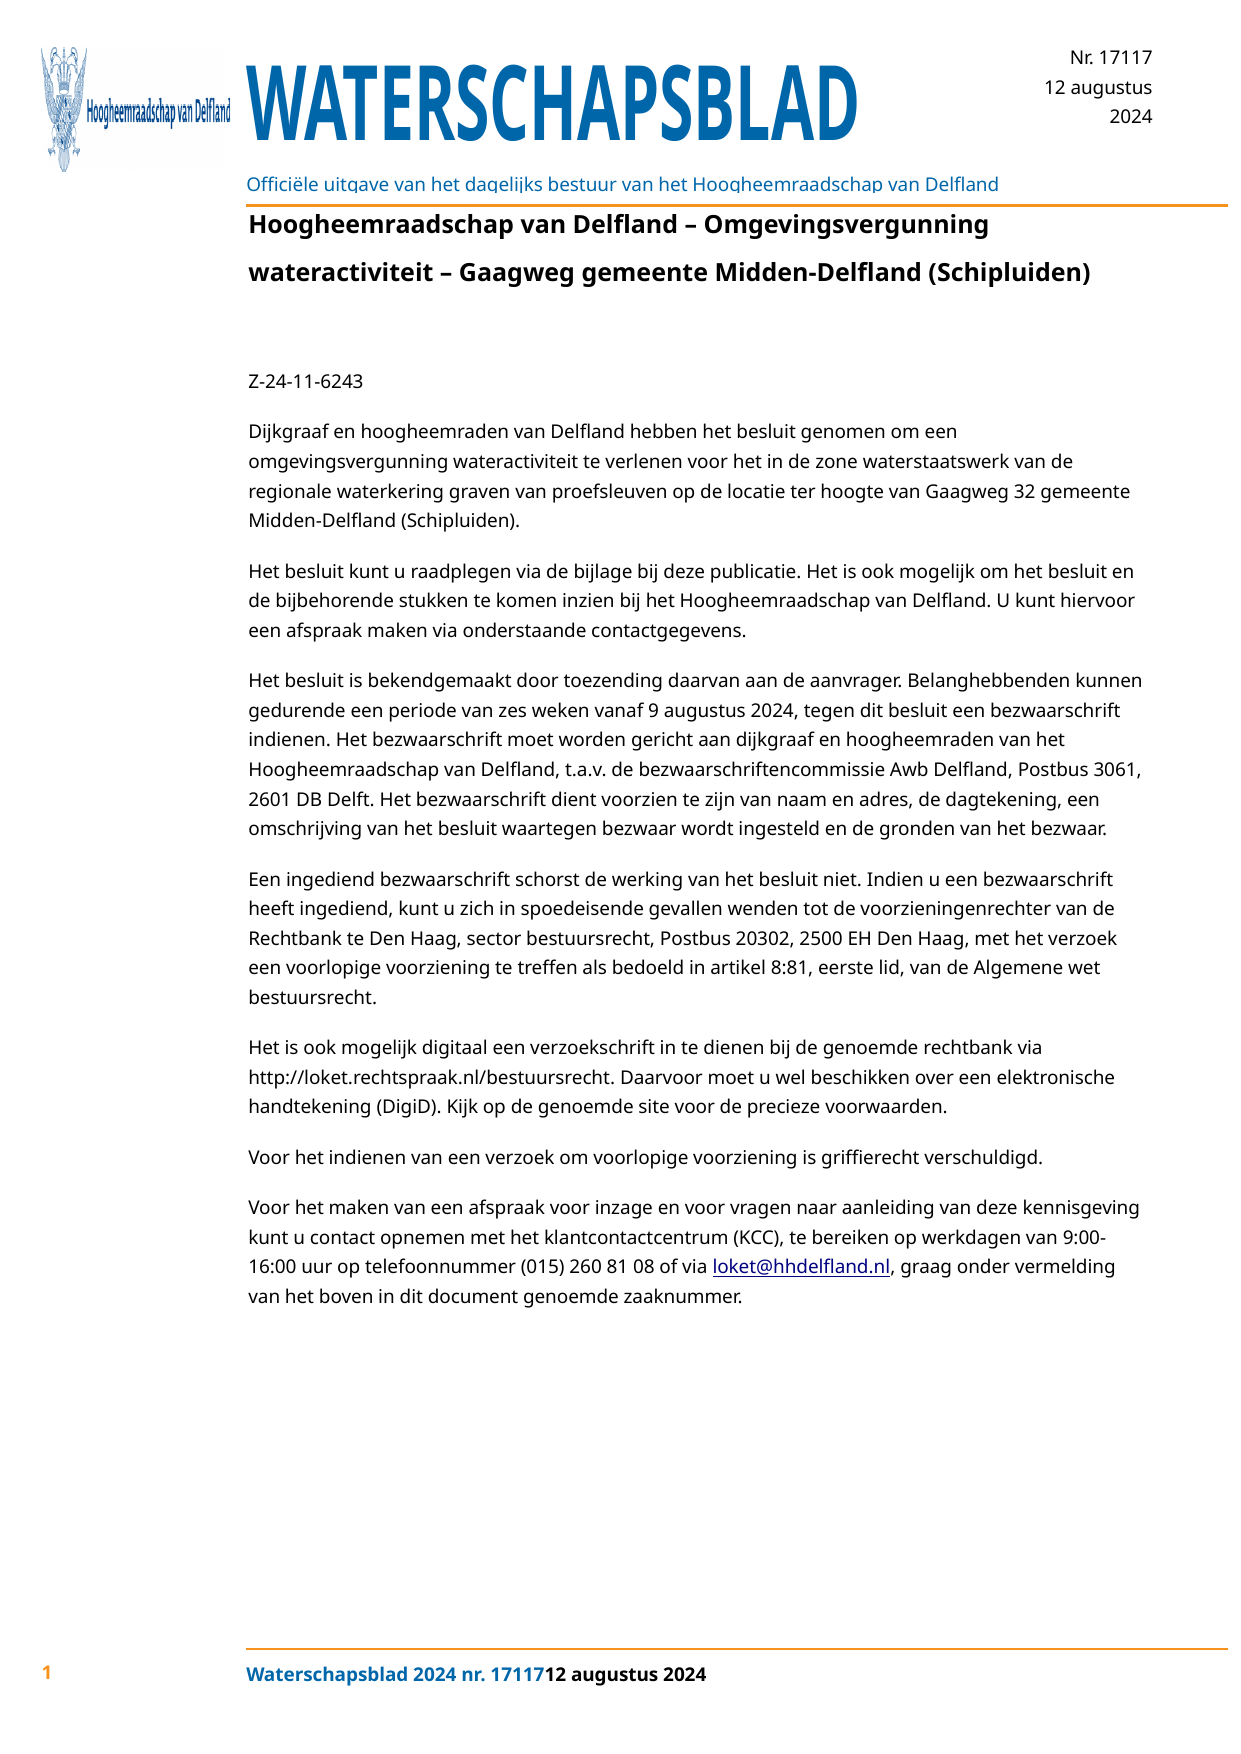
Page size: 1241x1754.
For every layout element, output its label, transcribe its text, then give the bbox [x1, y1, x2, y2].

text Voor het maken van een afspraak voor inzage en voor vragen naar aanleiding van deze kennisgeving kunt u contact opnemen met het klantcontactcentrum (KCC), te bereiken op werkdagen van 9:00-16:00 uur op telefoonnummer (015) 260 81 08 of via loket@hhdelfland.nl, graag onder vermelding van het boven in dit document genoemde zaaknummer. [248, 1194, 1152, 1309]
text Het besluit kunt u raadplegen via de bijlage bij deze publicatie. Het is ook mogelijk om het besluit en de bijbehorende stukken te komen inzien bij het Hoogheemraadschap van Delfland. U kunt hiervoor een afspraak maken via onderstaande contactgegevens. [248, 558, 1152, 643]
text Dijkgraaf en hoogheemraden van Delfland hebben het besluit genomen om een omgevingsvergunning wateractiviteit te verlenen voor het in de zone waterstaatswerk van de regionale waterkering graven van proefsleuven op de locatie ter hoogte van Gaagweg 32 gemeente Midden-Delfland (Schipluiden). [248, 419, 1152, 533]
text Het is ook mogelijk digitaal een verzoekschrift in te dienen bij de genoemde rechtbank via http://loket.rechtspraak.nl/bestuursrecht. Daarvoor moet u wel beschikken over een elektronische handtekening (DigiD). Kijk op de genoemde site voor de precieze voorwaarden. [248, 1034, 1152, 1119]
text Het besluit is bekendgemaakt door toezending daarvan aan de aanvrager. Belanghebbenden kunnen gedurende een periode van zes weken vanaf 9 augustus 2024, tegen dit besluit een bezwaarschrift indienen. Het bezwaarschrift moet worden gericht aan dijkgraaf en hoogheemraden van het Hoogheemraadschap van Delfland, t.a.v. de bezwaarschriftencommissie Awb Delfland, Postbus 3061, 2601 DB Delft. Het bezwaarschrift dient voorzien te zijn van naam en adres, de dagtekening, een omschrijving van het besluit waartegen bezwaar wordt ingesteld en de gronden van het bezwaar. [248, 667, 1152, 841]
text Hoogheemraadschap van Delfland – Omgevingsvergunning wateractiviteit – Gaagweg gemeente Midden-Delfland (Schipluiden) [248, 207, 1152, 288]
text Z-24-11-6243 [248, 368, 1152, 394]
picture [41, 47, 231, 172]
text Een ingediend bezwaarschrift schorst de werking van het besluit niet. Indien u een bezwaarschrift heeft ingediend, kunt u zich in spoedeisende gevallen wenden tot de voorzieningenrechter van de Rechtbank te Den Haag, sector bestuursrecht, Postbus 20302, 2500 EH Den Haag, met het verzoek een voorlopige voorziening te treffen als bedoeld in artikel 8:81, eerste lid, van de Algemene wet bestuursrecht. [248, 866, 1152, 1010]
text Voor het indienen van een verzoek om voorlopige voorziening is griffierecht verschuldigd. [248, 1144, 1152, 1170]
